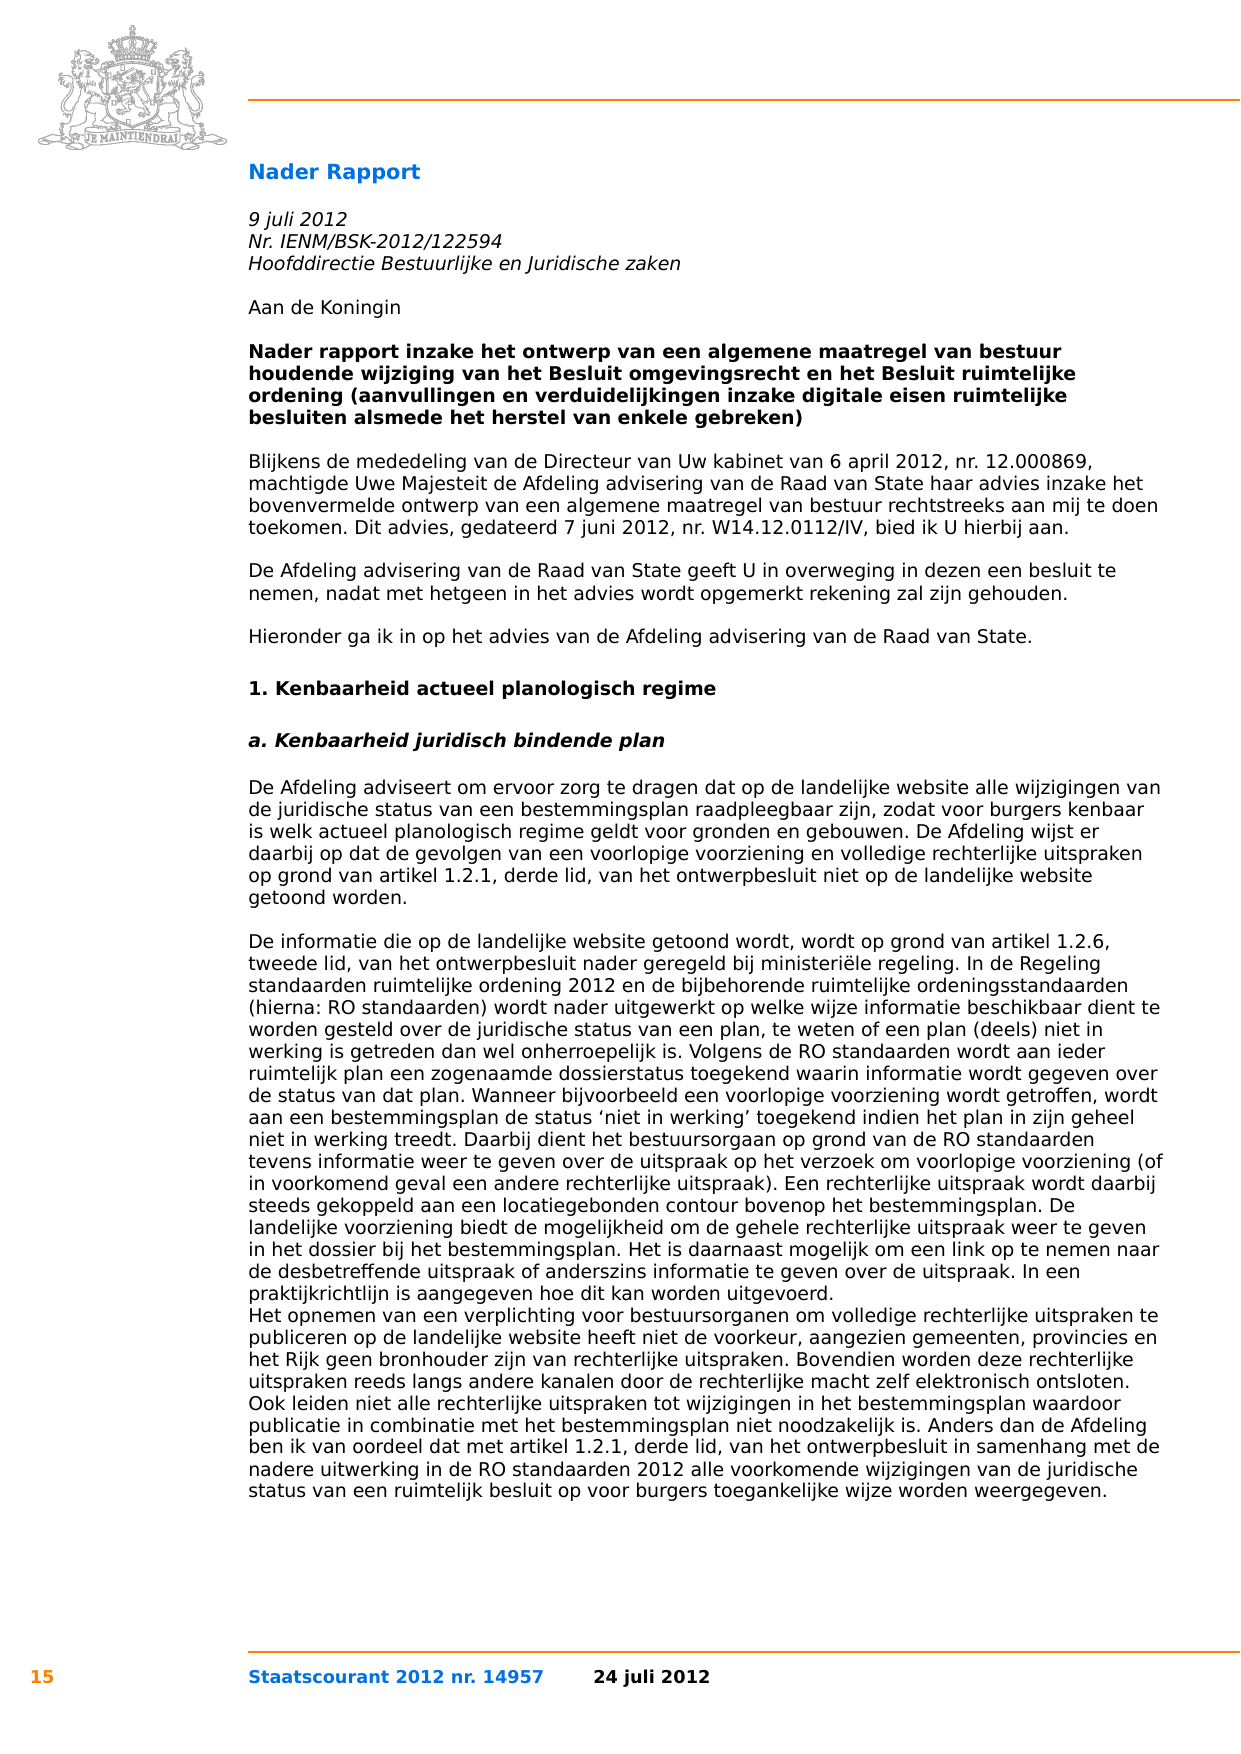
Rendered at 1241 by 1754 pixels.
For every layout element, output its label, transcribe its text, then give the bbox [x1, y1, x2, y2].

text Aan de Koningin [248, 297, 1163, 319]
subtitle 1. Kenbaarheid actueel planologisch regime [248, 678, 1163, 700]
subtitle a. Kenbaarheid juridisch bindende plan [248, 730, 1163, 752]
text 9 juli 2012 [248, 209, 1163, 231]
text Hoofddirectie Bestuurlijke en Juridische zaken [248, 253, 1163, 275]
text Het opnemen van een verplichting voor bestuursorganen om volledige rechterlijke uitspraken te publiceren op de landelijke website heeft niet de voorkeur, aangezien gemeenten, provincies en het Rijk geen bronhouder zijn van rechterlijke uitspraken. Bovendien worden deze rechterlijke uitspraken reeds langs andere kanalen door de rechterlijke macht zelf elektronisch ontsloten. Ook leiden niet alle rechterlijke uitspraken tot wijzigingen in het bestemmingsplan waardoor publicatie in combinatie met het bestemmingsplan niet noodzakelijk is. Anders dan de Afdeling ben ik van oordeel dat met artikel 1.2.1, derde lid, van het ontwerpbesluit in samenhang met de nadere uitwerking in de RO standaarden 2012 alle voorkomende wijzigingen van de juridische status van een ruimtelijk besluit op voor burgers toegankelijke wijze worden weergegeven. [248, 1304, 1163, 1502]
text Nader rapport inzake het ontwerp van een algemene maatregel van bestuur houdende wijziging van het Besluit omgevingsrecht en het Besluit ruimtelijke ordening (aanvullingen en verduidelijkingen inzake digitale eisen ruimtelijke besluiten alsmede het herstel van enkele gebreken) [248, 341, 1163, 429]
subtitle Nader Rapport [248, 160, 1163, 184]
text De Afdeling advisering van de Raad van State geeft U in overweging in dezen een besluit te nemen, nadat met hetgeen in het advies wordt opgemerkt rekening zal zijn gehouden. [248, 560, 1163, 604]
text De Afdeling adviseert om ervoor zorg te dragen dat op de landelijke website alle wijzigingen van de juridische status van een bestemmingsplan raadpleegbaar zijn, zodat voor burgers kenbaar is welk actueel planologisch regime geldt voor gronden en gebouwen. De Afdeling wijst er daarbij op dat de gevolgen van een voorlopige voorziening en volledige rechterlijke uitspraken op grond van artikel 1.2.1, derde lid, van het ontwerpbesluit niet op de landelijke website getoond worden. [248, 777, 1163, 909]
picture [38, 25, 227, 150]
text Nr. IENM/BSK-2012/122594 [248, 231, 1163, 253]
text Hieronder ga ik in op het advies van de Afdeling advisering van de Raad van State. [248, 626, 1163, 648]
text Blijkens de mededeling van de Directeur van Uw kabinet van 6 april 2012, nr. 12.000869, machtigde Uwe Majesteit de Afdeling advisering van de Raad van State haar advies inzake het bovenvermelde ontwerp van een algemene maatregel van bestuur rechtstreeks aan mij te doen toekomen. Dit advies, gedateerd 7 juni 2012, nr. W14.12.0112/IV, bied ik U hierbij aan. [248, 451, 1163, 538]
text De informatie die op de landelijke website getoond wordt, wordt op grond van artikel 1.2.6, tweede lid, van het ontwerpbesluit nader geregeld bij ministeriële regeling. In de Regeling standaarden ruimtelijke ordening 2012 en de bijbehorende ruimtelijke ordeningsstandaarden (hierna: RO standaarden) wordt nader uitgewerkt op welke wijze informatie beschikbaar dient te worden gesteld over de juridische status van een plan, te weten of een plan (deels) niet in werking is getreden dan wel onherroepelijk is. Volgens de RO standaarden wordt aan ieder ruimtelijk plan een zogenaamde dossierstatus toegekend waarin informatie wordt gegeven over de status van dat plan. Wanneer bijvoorbeeld een voorlopige voorziening wordt getroffen, wordt aan een bestemmingsplan de status ‘niet in werking’ toegekend indien het plan in zijn geheel niet in werking treedt. Daarbij dient het bestuursorgaan op grond van de RO standaarden tevens informatie weer te geven over de uitspraak op het verzoek om voorlopige voorziening (of in voorkomend geval een andere rechterlijke uitspraak). Een rechterlijke uitspraak wordt daarbij steeds gekoppeld aan een locatiegebonden contour bovenop het bestemmingsplan. De landelijke voorziening biedt de mogelijkheid om de gehele rechterlijke uitspraak weer te geven in het dossier bij het bestemmingsplan. Het is daarnaast mogelijk om een link op te nemen naar de desbetreffende uitspraak of anderszins informatie te geven over de uitspraak. In een praktijkrichtlijn is aangegeven hoe dit kan worden uitgevoerd. [248, 931, 1163, 1304]
